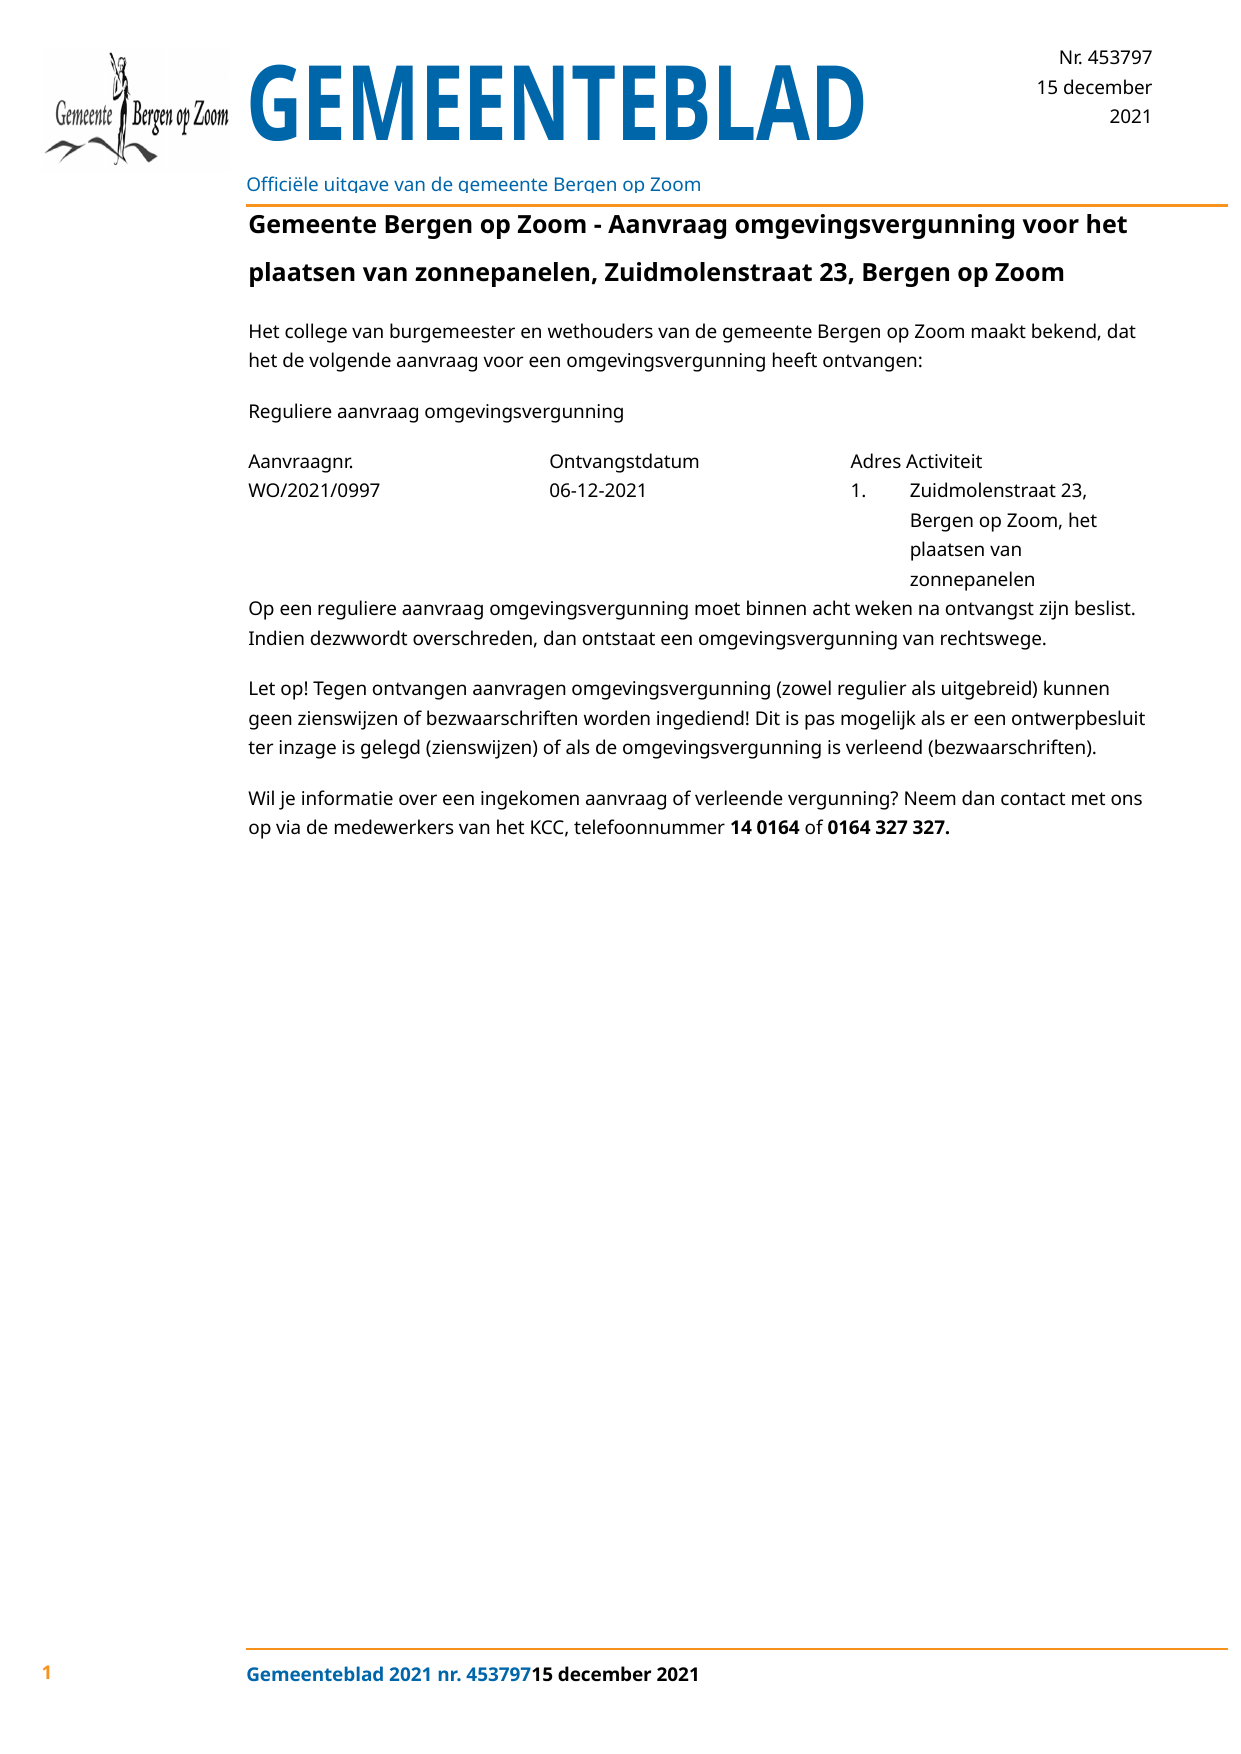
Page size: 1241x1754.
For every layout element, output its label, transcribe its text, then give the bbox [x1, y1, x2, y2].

text Let op! Tegen ontvangen aanvragen omgevingsvergunning (zowel regulier als uitgebreid) kunnen geen zienswijzen of bezwaarschriften worden ingediend! Dit is pas mogelijk als er een ontwerpbesluit ter inzage is gelegd (zienswijzen) of als de omgevingsvergunning is verleend (bezwaarschriften). [248, 675, 1152, 760]
table_header 06-12-2021 [549, 478, 850, 592]
table_header Adres Activiteit [850, 449, 1152, 474]
picture [41, 47, 231, 172]
table_header WO/2021/0997 [248, 478, 549, 592]
text Reguliere aanvraag omgevingsvergunning [248, 398, 1152, 424]
table_header Aanvraagnr. [248, 449, 549, 474]
text Het college van burgemeester en wethouders van de gemeente Bergen op Zoom maakt bekend, dat het de volgende aanvraag voor een omgevingsvergunning heeft ontvangen: [248, 318, 1152, 373]
text Gemeente Bergen op Zoom - Aanvraag omgevingsvergunning voor het plaatsen van zonnepanelen, Zuidmolenstraat 23, Bergen op Zoom [248, 207, 1152, 288]
table_header Zuidmolenstraat 23, Bergen op Zoom, het plaatsen van zonnepanelen [850, 478, 1152, 592]
text Op een reguliere aanvraag omgevingsvergunning moet binnen acht weken na ontvangst zijn beslist. Indien dezwwordt overschreden, dan ontstaat een omgevingsvergunning van rechtswege. [248, 595, 1152, 651]
text Wil je informatie over een ingekomen aanvraag of verleende vergunning? Neem dan contact met ons op via de medewerkers van het KCC, telefoonnummer 14 0164 of 0164 327 327. [248, 785, 1152, 840]
table_header Ontvangstdatum [549, 449, 850, 474]
